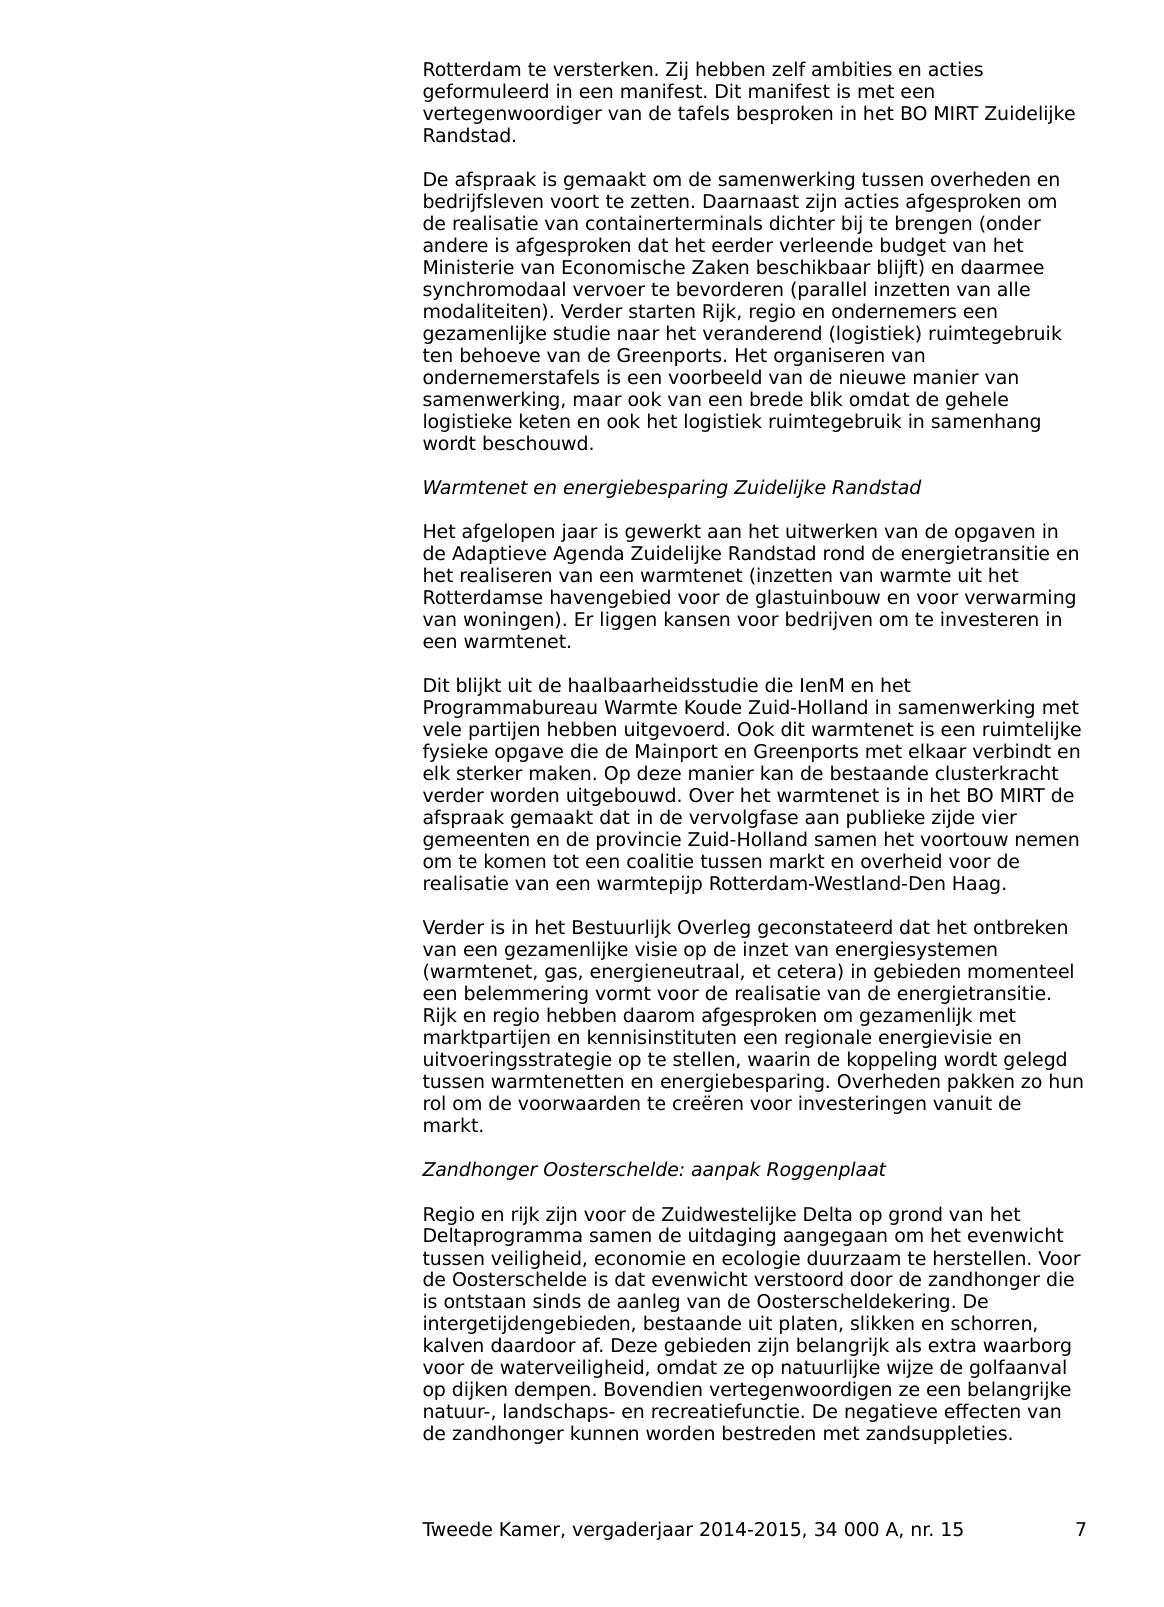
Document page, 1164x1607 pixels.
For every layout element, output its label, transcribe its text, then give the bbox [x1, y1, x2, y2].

subtitle Warmtenet en energiebesparing Zuidelijke Randstad [422, 477, 1087, 499]
text Het afgelopen jaar is gewerkt aan het uitwerken van de opgaven in de Adaptieve Agenda Zuidelijke Randstad rond de energietransitie en het realiseren van een warmtenet (inzetten van warmte uit het Rotterdamse havengebied voor de glastuinbouw en voor verwarming van woningen). Er liggen kansen voor bedrijven om te investeren in een warmtenet. [422, 521, 1087, 653]
text Rotterdam te versterken. Zij hebben zelf ambities en acties geformuleerd in een manifest. Dit manifest is met een vertegenwoordiger van de tafels besproken in het BO MIRT Zuidelijke Randstad. [422, 59, 1087, 147]
text Dit blijkt uit de haalbaarheidsstudie die IenM en het Programmabureau Warmte Koude Zuid-Holland in samenwerking met vele partijen hebben uitgevoerd. Ook dit warmtenet is een ruimtelijke fysieke opgave die de Mainport en Greenports met elkaar verbindt en elk sterker maken. Op deze manier kan de bestaande clusterkracht verder worden uitgebouwd. Over het warmtenet is in het BO MIRT de afspraak gemaakt dat in de vervolgfase aan publieke zijde vier gemeenten en de provincie Zuid-Holland samen het voortouw nemen om te komen tot een coalitie tussen markt en overheid voor de realisatie van een warmtepijp Rotterdam-Westland-Den Haag. [422, 675, 1087, 895]
subtitle Zandhonger Oosterschelde: aanpak Roggenplaat [422, 1159, 1087, 1181]
text De afspraak is gemaakt om de samenwerking tussen overheden en bedrijfsleven voort te zetten. Daarnaast zijn acties afgesproken om de realisatie van containerterminals dichter bij te brengen (onder andere is afgesproken dat het eerder verleende budget van het Ministerie van Economische Zaken beschikbaar blijft) en daarmee synchromodaal vervoer te bevorderen (parallel inzetten van alle modaliteiten). Verder starten Rijk, regio en ondernemers een gezamenlijke studie naar het veranderend (logistiek) ruimtegebruik ten behoeve van de Greenports. Het organiseren van ondernemerstafels is een voorbeeld van de nieuwe manier van samenwerking, maar ook van een brede blik omdat de gehele logistieke keten en ook het logistiek ruimtegebruik in samenhang wordt beschouwd. [422, 169, 1087, 455]
text Verder is in het Bestuurlijk Overleg geconstateerd dat het ontbreken van een gezamenlijke visie op de inzet van energiesystemen (warmtenet, gas, energieneutraal, et cetera) in gebieden momenteel een belemmering vormt voor de realisatie van de energietransitie. Rijk en regio hebben daarom afgesproken om gezamenlijk met marktpartijen en kennisinstituten een regionale energievisie en uitvoeringsstrategie op te stellen, waarin de koppeling wordt gelegd tussen warmtenetten en energiebesparing. Overheden pakken zo hun rol om de voorwaarden te creëren voor investeringen vanuit de markt. [422, 917, 1087, 1137]
text Regio en rijk zijn voor de Zuidwestelijke Delta op grond van het Deltaprogramma samen de uitdaging aangegaan om het evenwicht tussen veiligheid, economie en ecologie duurzaam te herstellen. Voor de Oosterschelde is dat evenwicht verstoord door de zandhonger die is ontstaan sinds de aanleg van de Oosterscheldekering. De intergetijdengebieden, bestaande uit platen, slikken en schorren, kalven daardoor af. Deze gebieden zijn belangrijk als extra waarborg voor de waterveiligheid, omdat ze op natuurlijke wijze de golfaanval op dijken dempen. Bovendien vertegenwoordigen ze een belangrijke natuur-, landschaps- en recreatiefunctie. De negatieve effecten van de zandhonger kunnen worden bestreden met zandsuppleties. [422, 1203, 1087, 1445]
